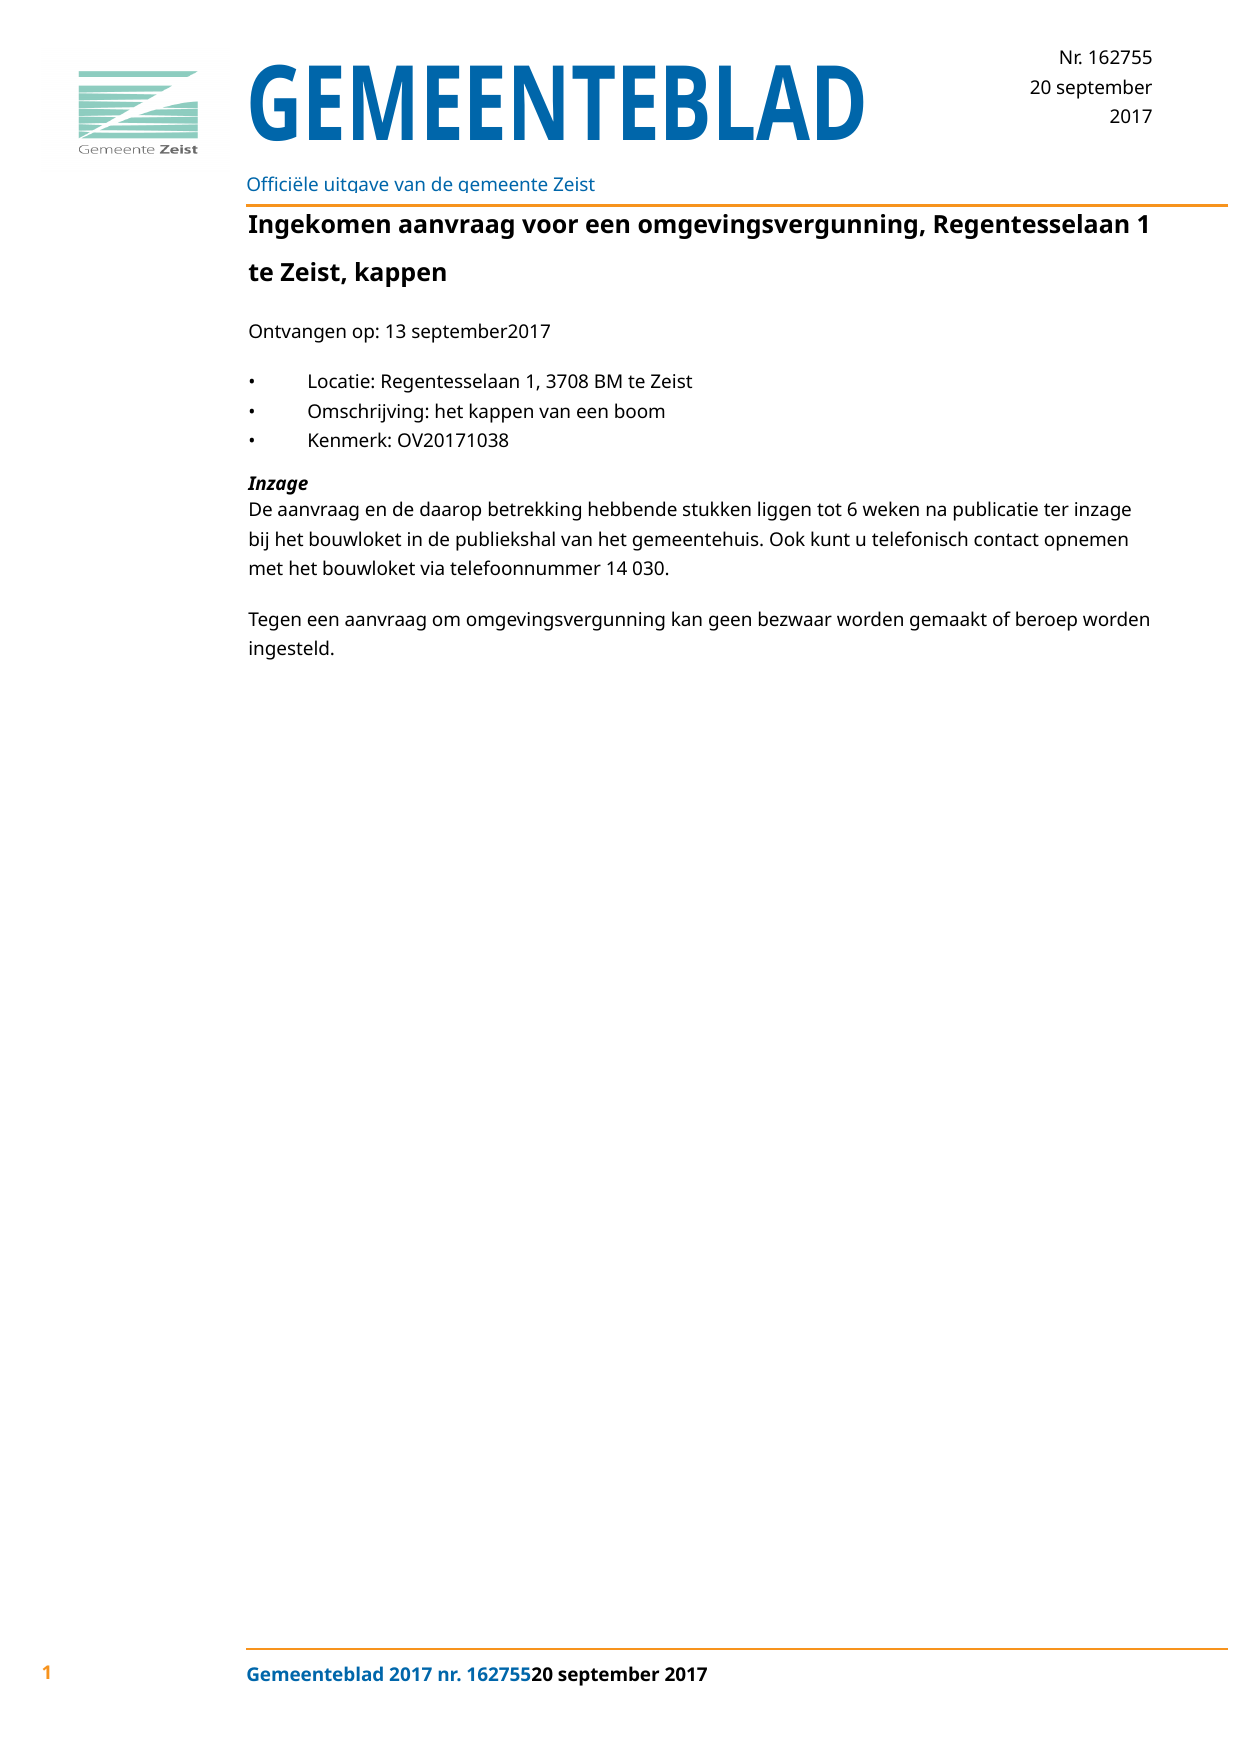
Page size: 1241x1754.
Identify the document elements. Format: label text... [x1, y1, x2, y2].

text Tegen een aanvraag om omgevingsvergunning kan geen bezwaar worden gemaakt of beroep worden ingesteld. [248, 606, 1152, 661]
text De aanvraag en de daarop betrekking hebbende stukken liggen tot 6 weken na publicatie ter inzage bij het bouwloket in de publiekshal van het gemeentehuis. Ook kunt u telefonisch contact opnemen met het bouwloket via telefoonnummer 14 030. [248, 496, 1152, 581]
picture [41, 47, 231, 172]
list Omschrijving: het kappen van een boom [248, 398, 1152, 424]
text Ontvangen op: 13 september2017 [248, 318, 1152, 344]
list Kenmerk: OV20171038 [248, 427, 1152, 453]
list Locatie: Regentesselaan 1, 3708 BM te Zeist [248, 368, 1152, 394]
text Ingekomen aanvraag voor een omgevingsvergunning, Regentesselaan 1 te Zeist, kappen [248, 207, 1152, 288]
text Inzage [248, 471, 1152, 496]
